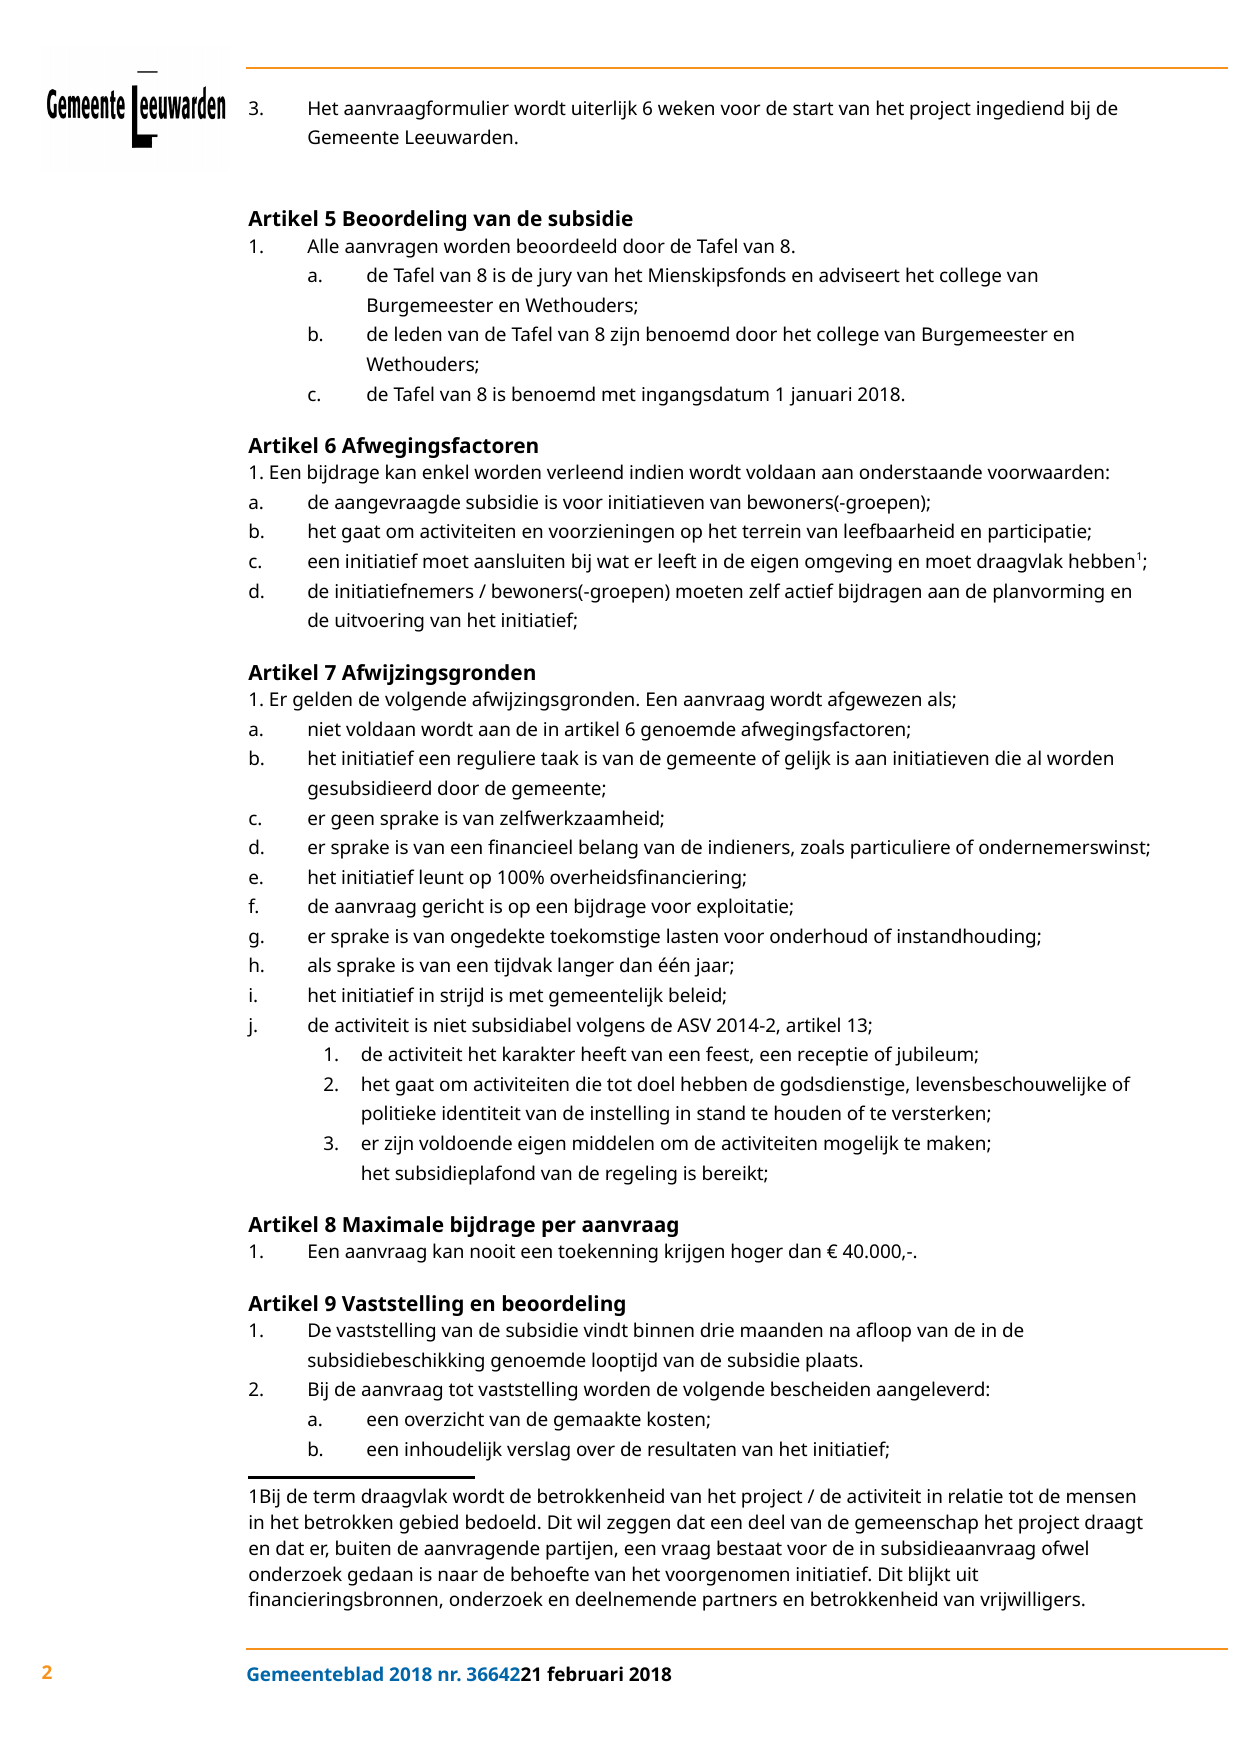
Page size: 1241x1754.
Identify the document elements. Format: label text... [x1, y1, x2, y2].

list het initiatief leunt op 100% overheidsfinanciering; [248, 864, 1152, 889]
list het initiatief in strijd is met gemeentelijk beleid; [248, 982, 1152, 1008]
list het subsidieplafond van de regeling is bereikt; [323, 1160, 1152, 1185]
list het gaat om activiteiten die tot doel hebben de godsdienstige, levensbeschouwelijke of politieke identiteit van de instelling in stand te houden of te versterken; [323, 1071, 1152, 1126]
list de activiteit het karakter heeft van een feest, een receptie of jubileum; [323, 1041, 1152, 1067]
text Artikel 9 Vaststelling en beoordeling [248, 1289, 1152, 1317]
text Artikel 6 Afwegingsfactoren [248, 431, 1152, 459]
list een overzicht van de gemaakte kosten; [307, 1406, 1152, 1432]
list er sprake is van een financieel belang van de indieners, zoals particuliere of ondernemerswinst; [248, 834, 1152, 860]
picture [41, 47, 231, 172]
list er sprake is van ongedekte toekomstige lasten voor onderhoud of instandhouding; [248, 923, 1152, 949]
text Artikel 8 Maximale bijdrage per aanvraag [248, 1210, 1152, 1238]
list er geen sprake is van zelfwerkzaamheid; [248, 805, 1152, 830]
list niet voldaan wordt aan de in artikel 6 genoemde afwegingsfactoren; [248, 716, 1152, 742]
text 1. Een bijdrage kan enkel worden verleend indien wordt voldaan aan onderstaande voorwaarden: [248, 459, 1152, 485]
list de Tafel van 8 is benoemd met ingangsdatum 1 januari 2018. [307, 381, 1152, 406]
list de aanvraag gericht is op een bijdrage voor exploitatie; [248, 893, 1152, 919]
list er zijn voldoende eigen middelen om de activiteiten mogelijk te maken; [323, 1130, 1152, 1156]
list het initiatief een reguliere taak is van de gemeente of gelijk is aan initiatieven die al worden gesubsidieerd door de gemeente; [248, 746, 1152, 801]
list Bij de term draagvlak wordt de betrokkenheid van het project / de activiteit in relatie tot de mensen in het betrokken gebied bedoeld. Dit wil zeggen dat een deel van de gemeenschap het project draagt en dat er, buiten de aanvragende partijen, een vraag bestaat voor de in subsidieaanvraag ofwel onderzoek gedaan is naar de behoefte van het voorgenomen initiatief. Dit blijkt uit financieringsbronnen, onderzoek en deelnemende partners en betrokkenheid van vrijwilligers. [248, 1483, 1152, 1612]
list de leden van de Tafel van 8 zijn benoemd door het college van Burgemeester en Wethouders; [307, 322, 1152, 377]
list de Tafel van 8 is de jury van het Mienskipsfonds en adviseert het college van Burgemeester en Wethouders; [307, 262, 1152, 318]
list Bij de aanvraag tot vaststelling worden de volgende bescheiden aangeleverd: [248, 1377, 1152, 1402]
text 1. Er gelden de volgende afwijzingsgronden. Een aanvraag wordt afgewezen als; [248, 686, 1152, 712]
list Alle aanvragen worden beoordeeld door de Tafel van 8. [248, 233, 1152, 258]
text Artikel 5 Beoordeling van de subsidie [248, 204, 1152, 233]
list een inhoudelijk verslag over de resultaten van het initiatief; [307, 1436, 1152, 1461]
list het gaat om activiteiten en voorzieningen op het terrein van leefbaarheid en participatie; [248, 519, 1152, 544]
text Artikel 7 Afwijzingsgronden [248, 658, 1152, 686]
list de initiatiefnemers / bewoners(-groepen) moeten zelf actief bijdragen aan de planvorming en de uitvoering van het initiatief; [248, 578, 1152, 633]
list de aangevraagde subsidie is voor initiatieven van bewoners(-groepen); [248, 489, 1152, 515]
list Het aanvraagformulier wordt uiterlijk 6 weken voor de start van het project ingediend bij de Gemeente Leeuwarden. [248, 95, 1152, 150]
list de activiteit is niet subsidiabel volgens de ASV 2014-2, artikel 13; [248, 1012, 1152, 1037]
list Een aanvraag kan nooit een toekenning krijgen hoger dan € 40.000,-. [248, 1238, 1152, 1264]
list een initiatief moet aansluiten bij wat er leeft in de eigen omgeving en moet draagvlak hebben; [248, 548, 1152, 574]
list De vaststelling van de subsidie vindt binnen drie maanden na afloop van de in de subsidiebeschikking genoemde looptijd van de subsidie plaats. [248, 1317, 1152, 1373]
list als sprake is van een tijdvak langer dan één jaar; [248, 953, 1152, 978]
